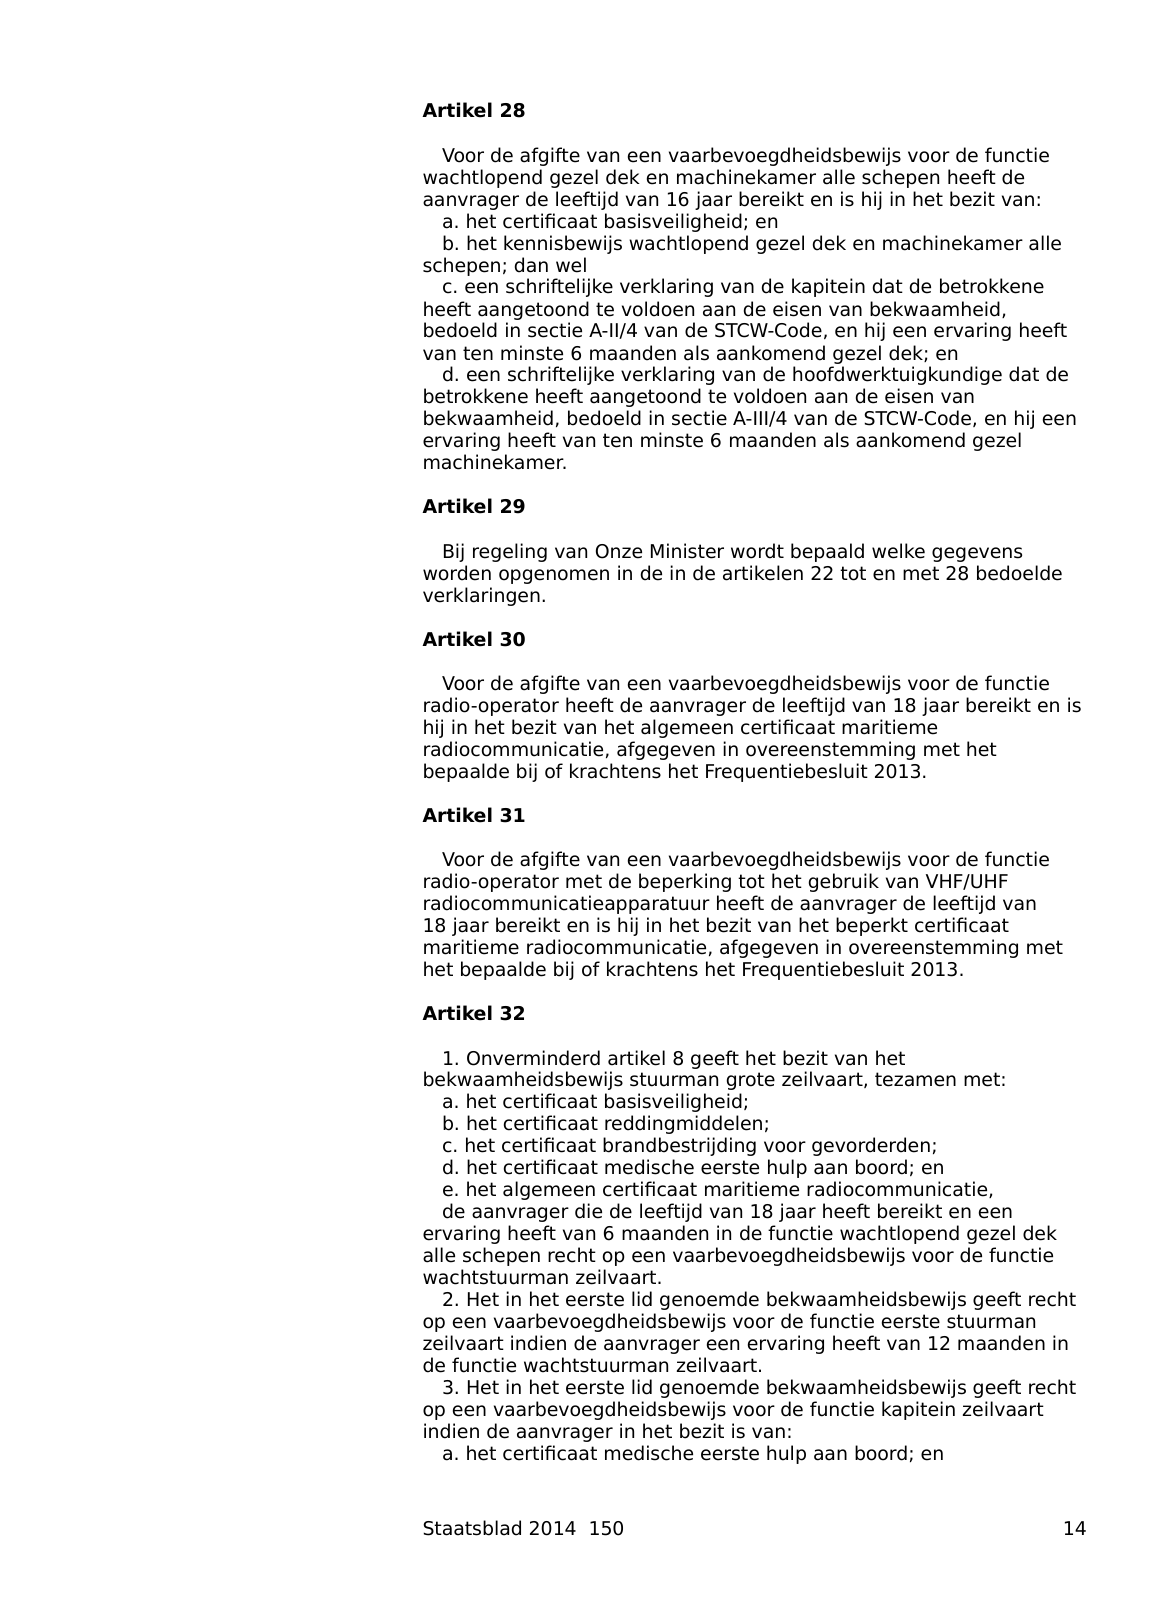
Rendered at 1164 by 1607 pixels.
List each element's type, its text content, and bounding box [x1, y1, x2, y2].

text a. het certificaat basisveiligheid; en [422, 211, 1087, 232]
text Voor de afgifte van een vaarbevoegdheidsbewijs voor de functie radio-operator heeft de aanvrager de leeftijd van 18 jaar bereikt en is hij in het bezit van het algemeen certificaat maritieme radiocommunicatie, afgegeven in overeenstemming met het bepaalde bij of krachtens het Frequentiebesluit 2013. [422, 673, 1087, 783]
text d. een schriftelijke verklaring van de hoofdwerktuigkundige dat de betrokkene heeft aangetoond te voldoen aan de eisen van bekwaamheid, bedoeld in sectie A-III/4 van de STCW-Code, en hij een ervaring heeft van ten minste 6 maanden als aankomend gezel machinekamer. [422, 364, 1087, 474]
text b. het certificaat reddingmiddelen; [422, 1113, 1087, 1135]
subtitle Artikel 29 [422, 496, 1087, 518]
text 2. Het in het eerste lid genoemde bekwaamheidsbewijs geeft recht op een vaarbevoegdheidsbewijs voor de functie eerste stuurman zeilvaart indien de aanvrager een ervaring heeft van 12 maanden in de functie wachtstuurman zeilvaart. [422, 1289, 1087, 1377]
text a. het certificaat basisveiligheid; [422, 1091, 1087, 1113]
text d. het certificaat medische eerste hulp aan boord; en [422, 1157, 1087, 1179]
text Bij regeling van Onze Minister wordt bepaald welke gegevens worden opgenomen in de in de artikelen 22 tot en met 28 bedoelde verklaringen. [422, 541, 1087, 607]
text e. het algemeen certificaat maritieme radiocommunicatie, [422, 1179, 1087, 1201]
text a. het certificaat medische eerste hulp aan boord; en [422, 1443, 1087, 1465]
text c. een schriftelijke verklaring van de kapitein dat de betrokkene heeft aangetoond te voldoen aan de eisen van bekwaamheid, bedoeld in sectie A-II/4 van de STCW-Code, en hij een ervaring heeft van ten minste 6 maanden als aankomend gezel dek; en [422, 276, 1087, 364]
text Voor de afgifte van een vaarbevoegdheidsbewijs voor de functie wachtlopend gezel dek en machinekamer alle schepen heeft de aanvrager de leeftijd van 16 jaar bereikt en is hij in het bezit van: [422, 144, 1087, 211]
subtitle Artikel 31 [422, 805, 1087, 827]
text 3. Het in het eerste lid genoemde bekwaamheidsbewijs geeft recht op een vaarbevoegdheidsbewijs voor de functie kapitein zeilvaart indien de aanvrager in het bezit is van: [422, 1377, 1087, 1443]
text de aanvrager die de leeftijd van 18 jaar heeft bereikt en een ervaring heeft van 6 maanden in de functie wachtlopend gezel dek alle schepen recht op een vaarbevoegdheidsbewijs voor de functie wachtstuurman zeilvaart. [422, 1201, 1087, 1289]
subtitle Artikel 30 [422, 629, 1087, 651]
text Voor de afgifte van een vaarbevoegdheidsbewijs voor de functie radio-operator met de beperking tot het gebruik van VHF/UHF radiocommunicatieapparatuur heeft de aanvrager de leeftijd van 18 jaar bereikt en is hij in het bezit van het beperkt certificaat maritieme radiocommunicatie, afgegeven in overeenstemming met het bepaalde bij of krachtens het Frequentiebesluit 2013. [422, 849, 1087, 981]
text c. het certificaat brandbestrijding voor gevorderden; [422, 1135, 1087, 1157]
text 1. Onverminderd artikel 8 geeft het bezit van het bekwaamheidsbewijs stuurman grote zeilvaart, tezamen met: [422, 1047, 1087, 1091]
text b. het kennisbewijs wachtlopend gezel dek en machinekamer alle schepen; dan wel [422, 232, 1087, 276]
subtitle Artikel 32 [422, 1003, 1087, 1025]
subtitle Artikel 28 [422, 100, 1087, 122]
